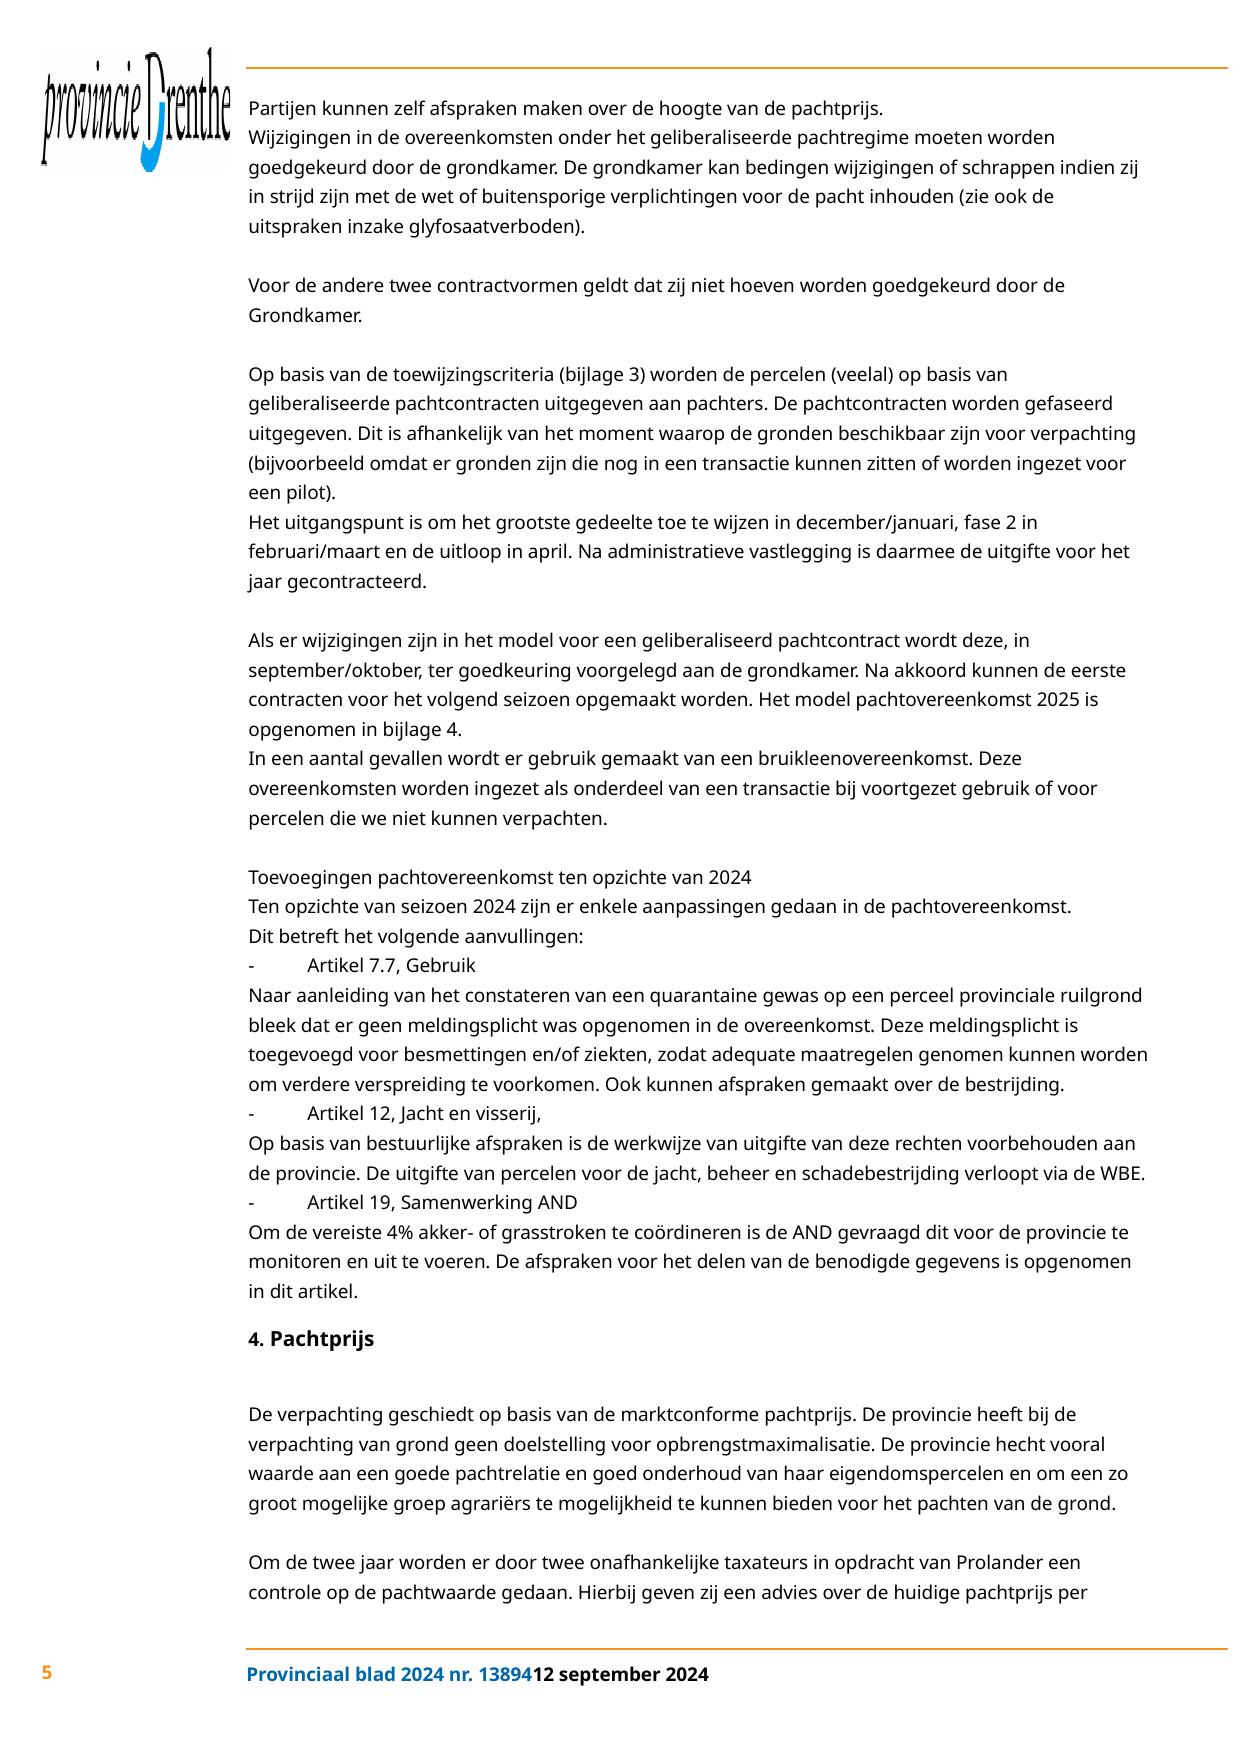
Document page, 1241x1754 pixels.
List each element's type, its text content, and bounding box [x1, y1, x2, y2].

text In een aantal gevallen wordt er gebruik gemaakt van een bruikleenovereenkomst. Deze overeenkomsten worden ingezet als onderdeel van een transactie bij voortgezet gebruik of voor percelen die we niet kunnen verpachten. [248, 746, 1152, 831]
list Artikel 19, Samenwerking AND [248, 1189, 1152, 1215]
text 4. Pachtprijs [248, 1324, 1152, 1352]
text Op basis van de toewijzingscriteria (bijlage 3) worden de percelen (veelal) op basis van geliberaliseerde pachtcontracten uitgegeven aan pachters. De pachtcontracten worden gefaseerd uitgegeven. Dit is afhankelijk van het moment waarop de gronden beschikbaar zijn voor verpachting (bijvoorbeeld omdat er gronden zijn die nog in een transactie kunnen zitten of worden ingezet voor een pilot). [248, 361, 1152, 505]
text Ten opzichte van seizoen 2024 zijn er enkele aanpassingen gedaan in de pachtovereenkomst. [248, 893, 1152, 919]
text Partijen kunnen zelf afspraken maken over de hoogte van de pachtprijs. [248, 95, 1152, 121]
text Om de vereiste 4% akker- of grasstroken te coördineren is de AND gevraagd dit voor de provincie te monitoren en uit te voeren. De afspraken voor het delen van de benodigde gegevens is opgenomen in dit artikel. [248, 1219, 1152, 1304]
text Naar aanleiding van het constateren van een quarantaine gewas op een perceel provinciale ruilgrond bleek dat er geen meldingsplicht was opgenomen in de overeenkomst. Deze meldingsplicht is toegevoegd voor besmettingen en/of ziekten, zodat adequate maatregelen genomen kunnen worden om verdere verspreiding te voorkomen. Ook kunnen afspraken gemaakt over de bestrijding. [248, 982, 1152, 1097]
text Het uitgangspunt is om het grootste gedeelte toe te wijzen in december/januari, fase 2 in februari/maart en de uitloop in april. Na administratieve vastlegging is daarmee de uitgifte voor het jaar gecontracteerd. [248, 509, 1152, 594]
list Artikel 7.7, Gebruik [248, 953, 1152, 978]
list Artikel 12, Jacht en visserij, [248, 1101, 1152, 1126]
text De verpachting geschiedt op basis van de marktconforme pachtprijs. De provincie heeft bij de verpachting van grond geen doelstelling voor opbrengstmaximalisatie. De provincie hecht vooral waarde aan een goede pachtrelatie en goed onderhoud van haar eigendomspercelen en om een zo groot mogelijke groep agrariërs te mogelijkheid te kunnen bieden voor het pachten van de grond. [248, 1401, 1152, 1516]
text Voor de andere twee contractvormen geldt dat zij niet hoeven worden goedgekeurd door de Grondkamer. [248, 272, 1152, 328]
text Als er wijzigingen zijn in het model voor een geliberaliseerd pachtcontract wordt deze, in september/oktober, ter goedkeuring voorgelegd aan de grondkamer. Na akkoord kunnen de eerste contracten voor het volgend seizoen opgemaakt worden. Het model pachtovereenkomst 2025 is opgenomen in bijlage 4. [248, 627, 1152, 742]
picture [41, 47, 231, 172]
text Dit betreft het volgende aanvullingen: [248, 923, 1152, 949]
text Op basis van bestuurlijke afspraken is de werkwijze van uitgifte van deze rechten voorbehouden aan de provincie. De uitgifte van percelen voor de jacht, beheer en schadebestrijding verloopt via de WBE. [248, 1130, 1152, 1186]
text Toevoegingen pachtovereenkomst ten opzichte van 2024 [248, 864, 1152, 890]
text Om de twee jaar worden er door twee onafhankelijke taxateurs in opdracht van Prolander een controle op de pachtwaarde gedaan. Hierbij geven zij een advies over de huidige pachtprijs per [248, 1549, 1152, 1605]
text Wijzigingen in de overeenkomsten onder het geliberaliseerde pachtregime moeten worden goedgekeurd door de grondkamer. De grondkamer kan bedingen wijzigingen of schrappen indien zij in strijd zijn met de wet of buitensporige verplichtingen voor de pacht inhouden (zie ook de uitspraken inzake glyfosaatverboden). [248, 124, 1152, 239]
